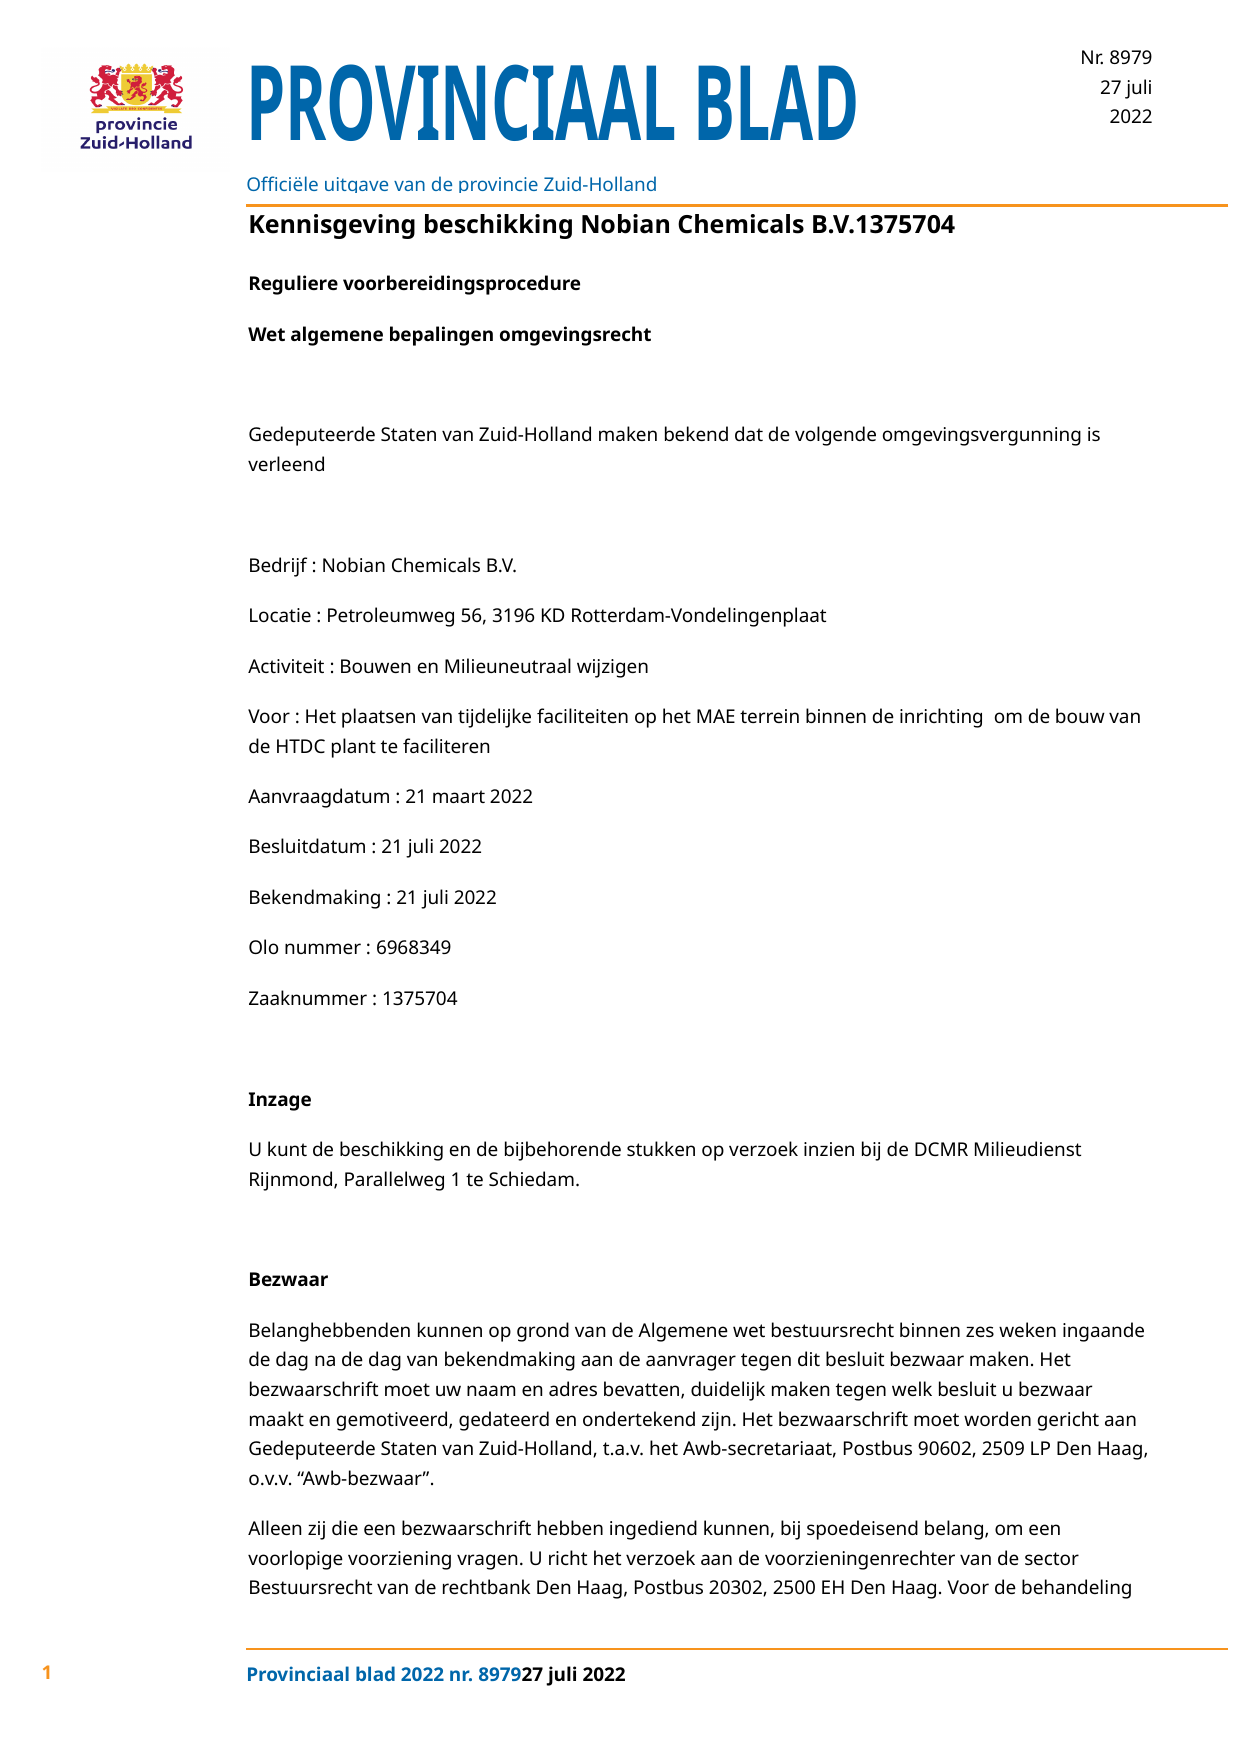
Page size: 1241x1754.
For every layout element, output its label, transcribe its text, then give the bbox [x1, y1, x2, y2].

text Inzage [248, 1086, 1152, 1111]
text Activiteit : Bouwen en Milieuneutraal wijzigen [248, 653, 1152, 678]
text Olo nummer : 6968349 [248, 934, 1152, 960]
text U kunt de beschikking en de bijbehorende stukken op verzoek inzien bij de DCMR Milieudienst Rijnmond, Parallelweg 1 te Schiedam. [248, 1136, 1152, 1191]
text Bedrijf : Nobian Chemicals B.V. [248, 552, 1152, 578]
text Bekendmaking : 21 juli 2022 [248, 884, 1152, 910]
text Wet algemene bepalingen omgevingsrecht [248, 321, 1152, 346]
text Alleen zij die een bezwaarschrift hebben ingediend kunnen, bij spoedeisend belang, om een voorlopige voorziening vragen. U richt het verzoek aan de voorzieningenrechter van de sector Bestuursrecht van de rechtbank Den Haag, Postbus 20302, 2500 EH Den Haag. Voor de behandeling [248, 1515, 1152, 1600]
text Bezwaar [248, 1267, 1152, 1292]
text Belanghebbenden kunnen op grond van de Algemene wet bestuursrecht binnen zes weken ingaande de dag na de dag van bekendmaking aan de aanvrager tegen dit besluit bezwaar maken. Het bezwaarschrift moet uw naam en adres bevatten, duidelijk maken tegen welk besluit u bezwaar maakt en gemotiveerd, gedateerd en ondertekend zijn. Het bezwaarschrift moet worden gericht aan Gedeputeerde Staten van Zuid-Holland, t.a.v. het Awb-secretariaat, Postbus 90602, 2509 LP Den Haag, o.v.v. “Awb-bezwaar”. [248, 1317, 1152, 1491]
picture [41, 47, 231, 172]
text Reguliere voorbereidingsprocedure [248, 270, 1152, 296]
text Zaaknummer : 1375704 [248, 985, 1152, 1011]
text Voor : Het plaatsen van tijdelijke faciliteiten op het MAE terrein binnen de inrichting om de bouw van de HTDC plant te faciliteren [248, 703, 1152, 758]
text Kennisgeving beschikking Nobian Chemicals B.V.1375704 [248, 207, 1152, 241]
text Gedeputeerde Staten van Zuid-Holland maken bekend dat de volgende omgevingsvergunning is verleend [248, 422, 1152, 477]
text Besluitdatum : 21 juli 2022 [248, 834, 1152, 859]
text Aanvraagdatum : 21 maart 2022 [248, 783, 1152, 809]
text Locatie : Petroleumweg 56, 3196 KD Rotterdam-Vondelingenplaat [248, 602, 1152, 628]
